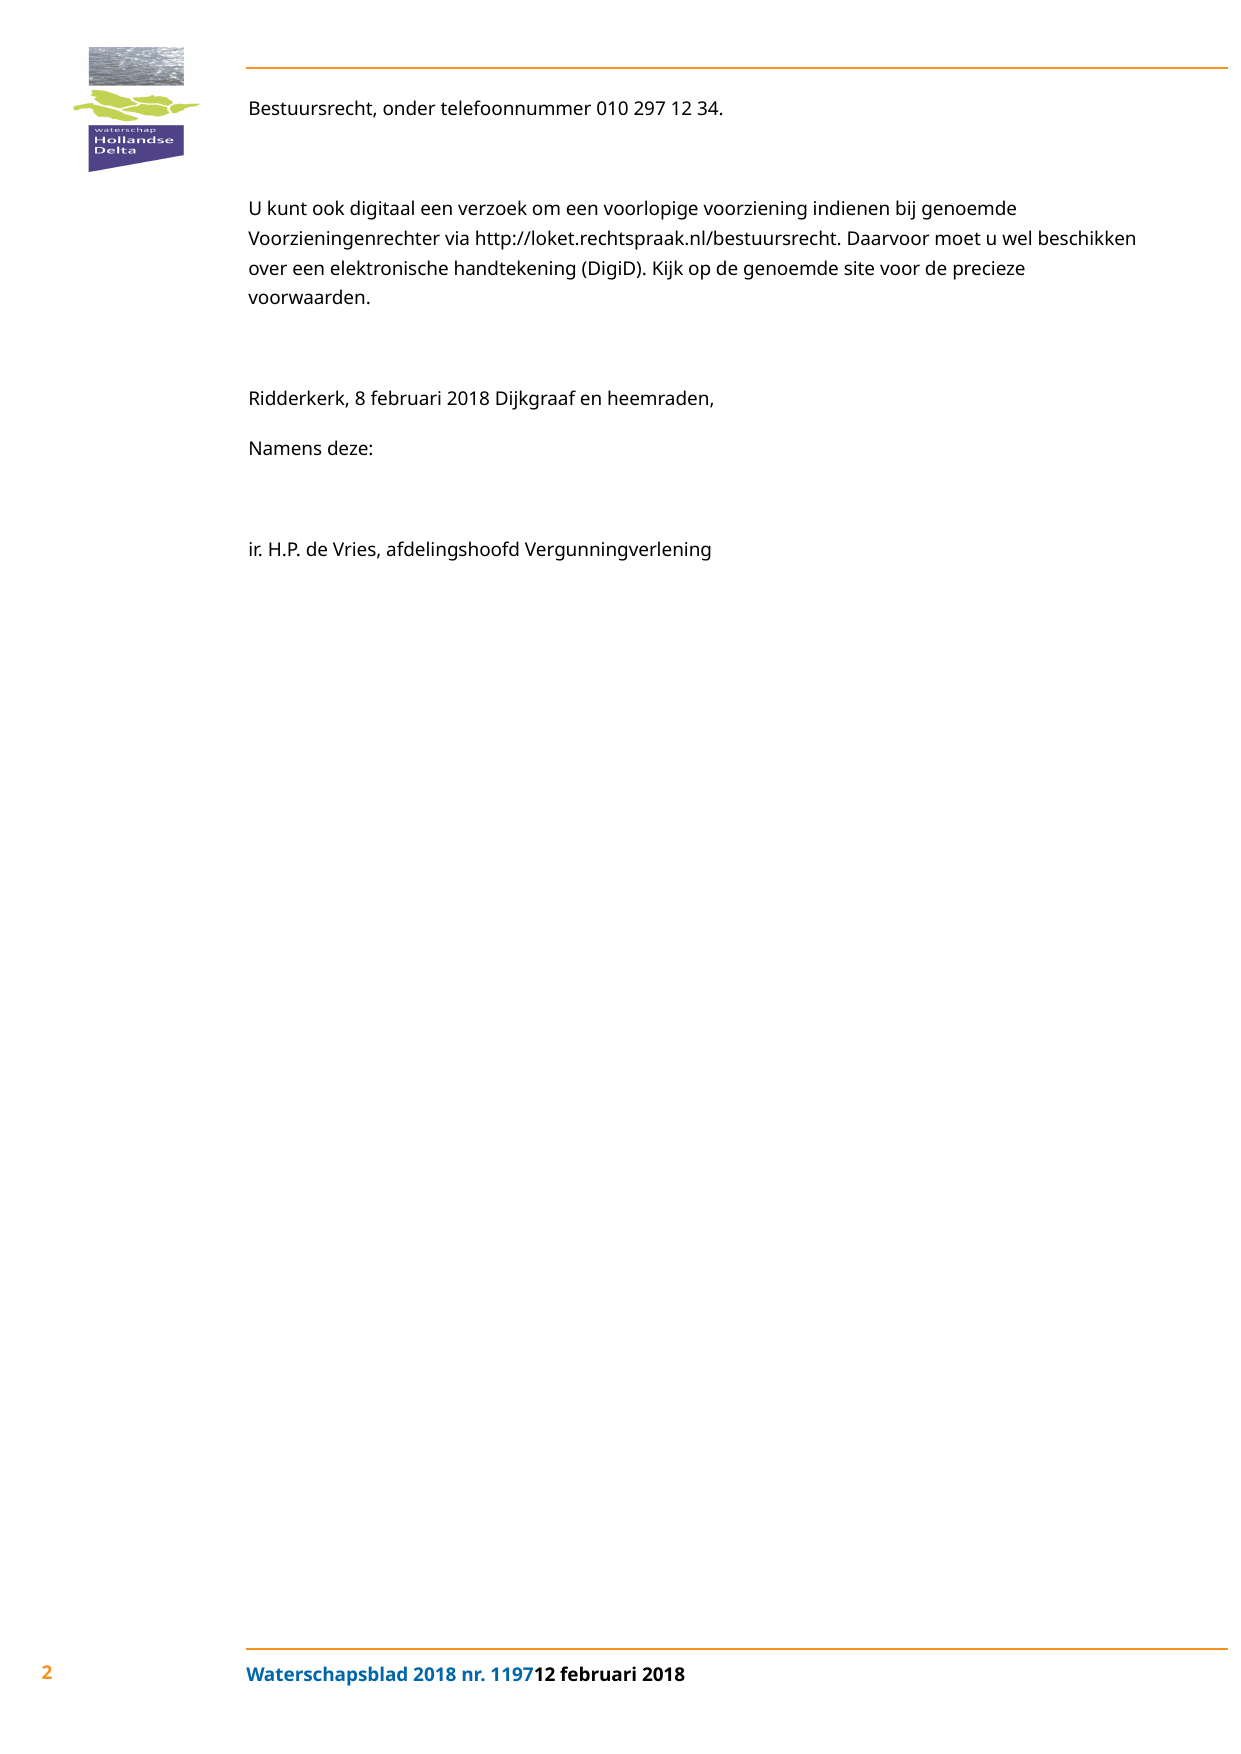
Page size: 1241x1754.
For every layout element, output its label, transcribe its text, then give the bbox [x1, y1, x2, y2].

text U kunt ook digitaal een verzoek om een voorlopige voorziening indienen bij genoemde Voorzieningenrechter via http://loket.rechtspraak.nl/bestuursrecht. Daarvoor moet u wel beschikken over een elektronische handtekening (DigiD). Kijk op de genoemde site voor de precieze voorwaarden. [248, 196, 1152, 310]
text Bestuursrecht, onder telefoonnummer 010 297 12 34. [248, 95, 1152, 121]
picture [41, 47, 231, 172]
text ir. H.P. de Vries, afdelingshoofd Vergunningverlening [248, 536, 1152, 562]
text Ridderkerk, 8 februari 2018 Dijkgraaf en heemraden, [248, 385, 1152, 411]
text Namens deze: [248, 436, 1152, 461]
